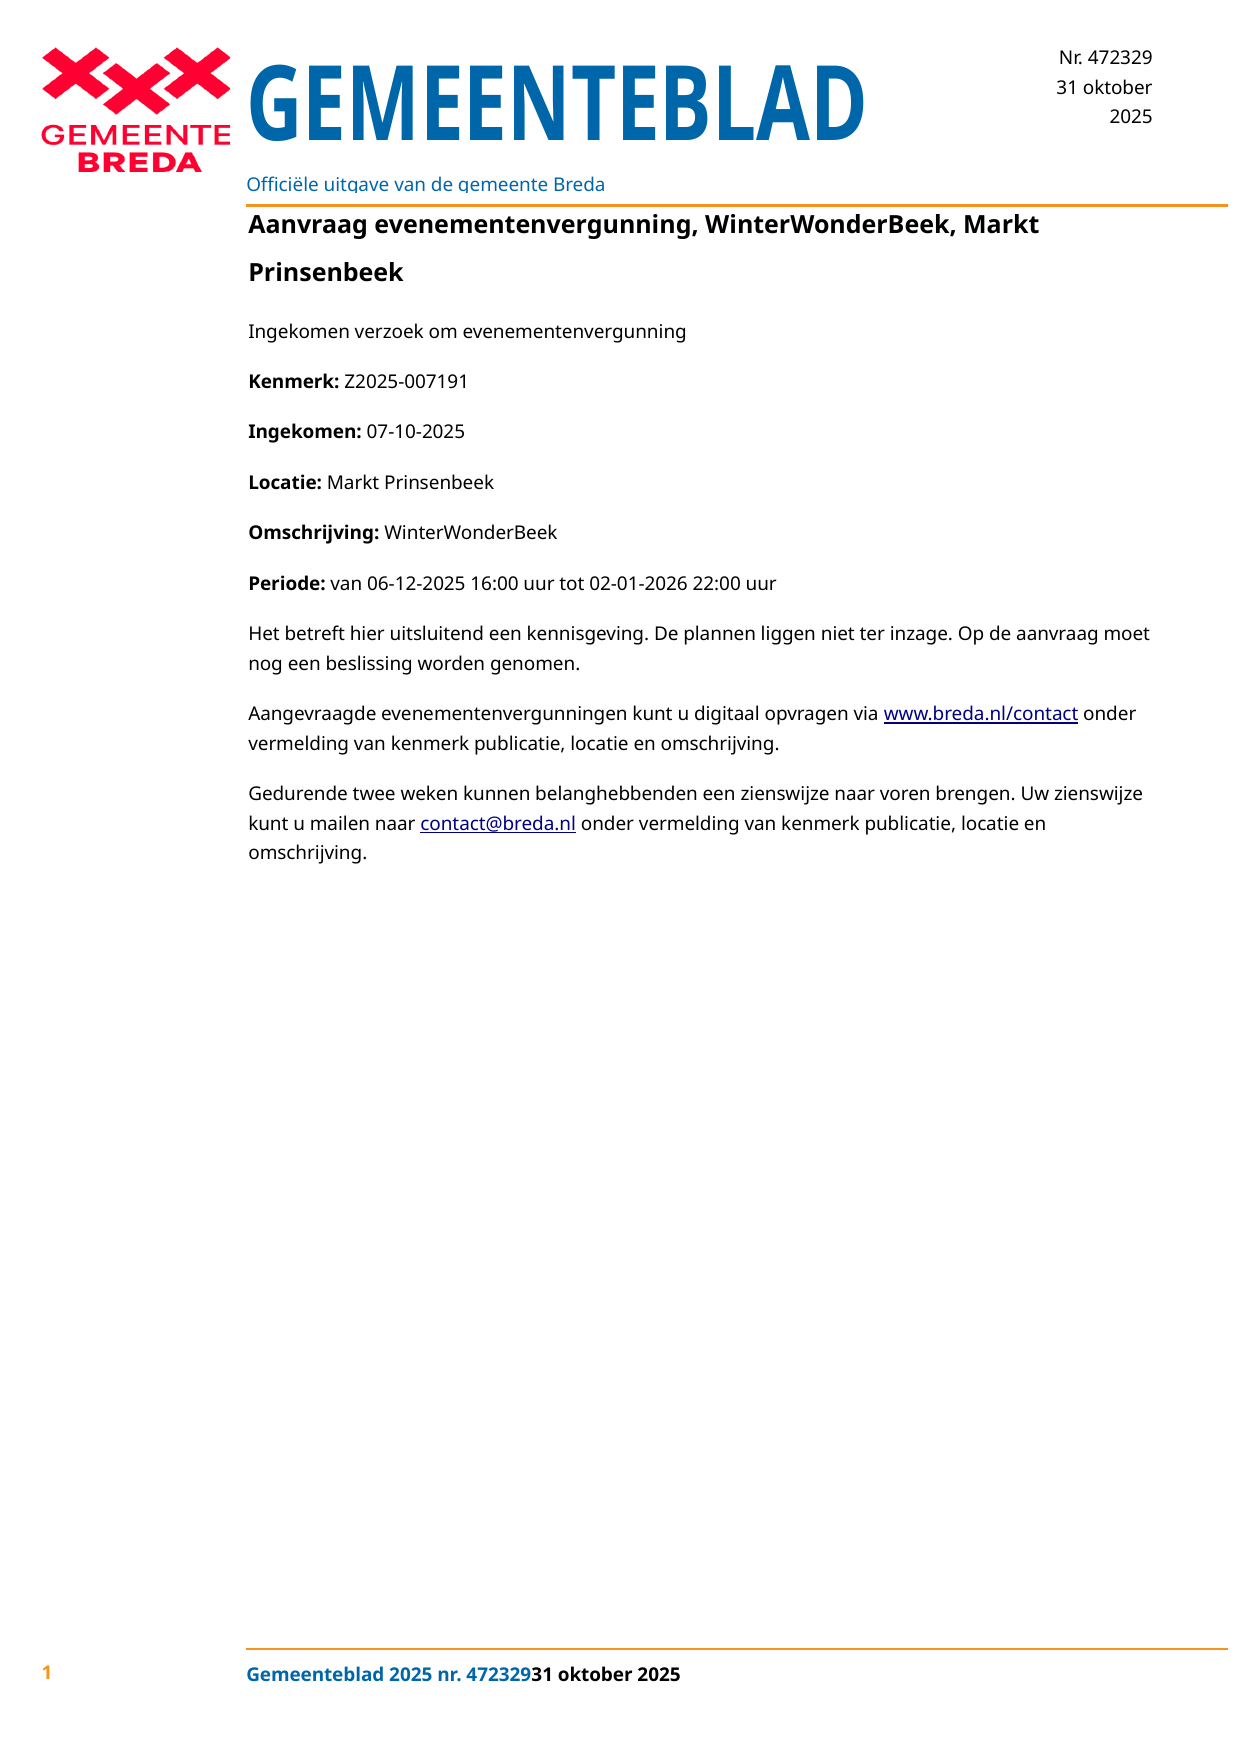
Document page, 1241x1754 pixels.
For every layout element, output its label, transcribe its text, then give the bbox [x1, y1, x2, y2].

text Het betreft hier uitsluitend een kennisgeving. De plannen liggen niet ter inzage. Op de aanvraag moet nog een beslissing worden genomen. [248, 620, 1152, 676]
text Aanvraag evenementenvergunning, WinterWonderBeek, Markt Prinsenbeek [248, 207, 1152, 288]
text Periode: van 06-12-2025 16:00 uur tot 02-01-2026 22:00 uur [248, 570, 1152, 596]
text Gedurende twee weken kunnen belanghebbenden een zienswijze naar voren brengen. Uw zienswijze kunt u mailen naar contact@breda.nl onder vermelding van kenmerk publicatie, locatie en omschrijving. [248, 780, 1152, 865]
picture [41, 47, 231, 172]
text Locatie: Markt Prinsenbeek [248, 469, 1152, 495]
text Kenmerk: Z2025-007191 [248, 368, 1152, 394]
text Ingekomen verzoek om evenementenvergunning [248, 318, 1152, 344]
text Omschrijving: WinterWonderBeek [248, 519, 1152, 545]
text Ingekomen: 07-10-2025 [248, 419, 1152, 444]
text Aangevraagde evenementenvergunningen kunt u digitaal opvragen via www.breda.nl/contact onder vermelding van kenmerk publicatie, locatie en omschrijving. [248, 700, 1152, 756]
